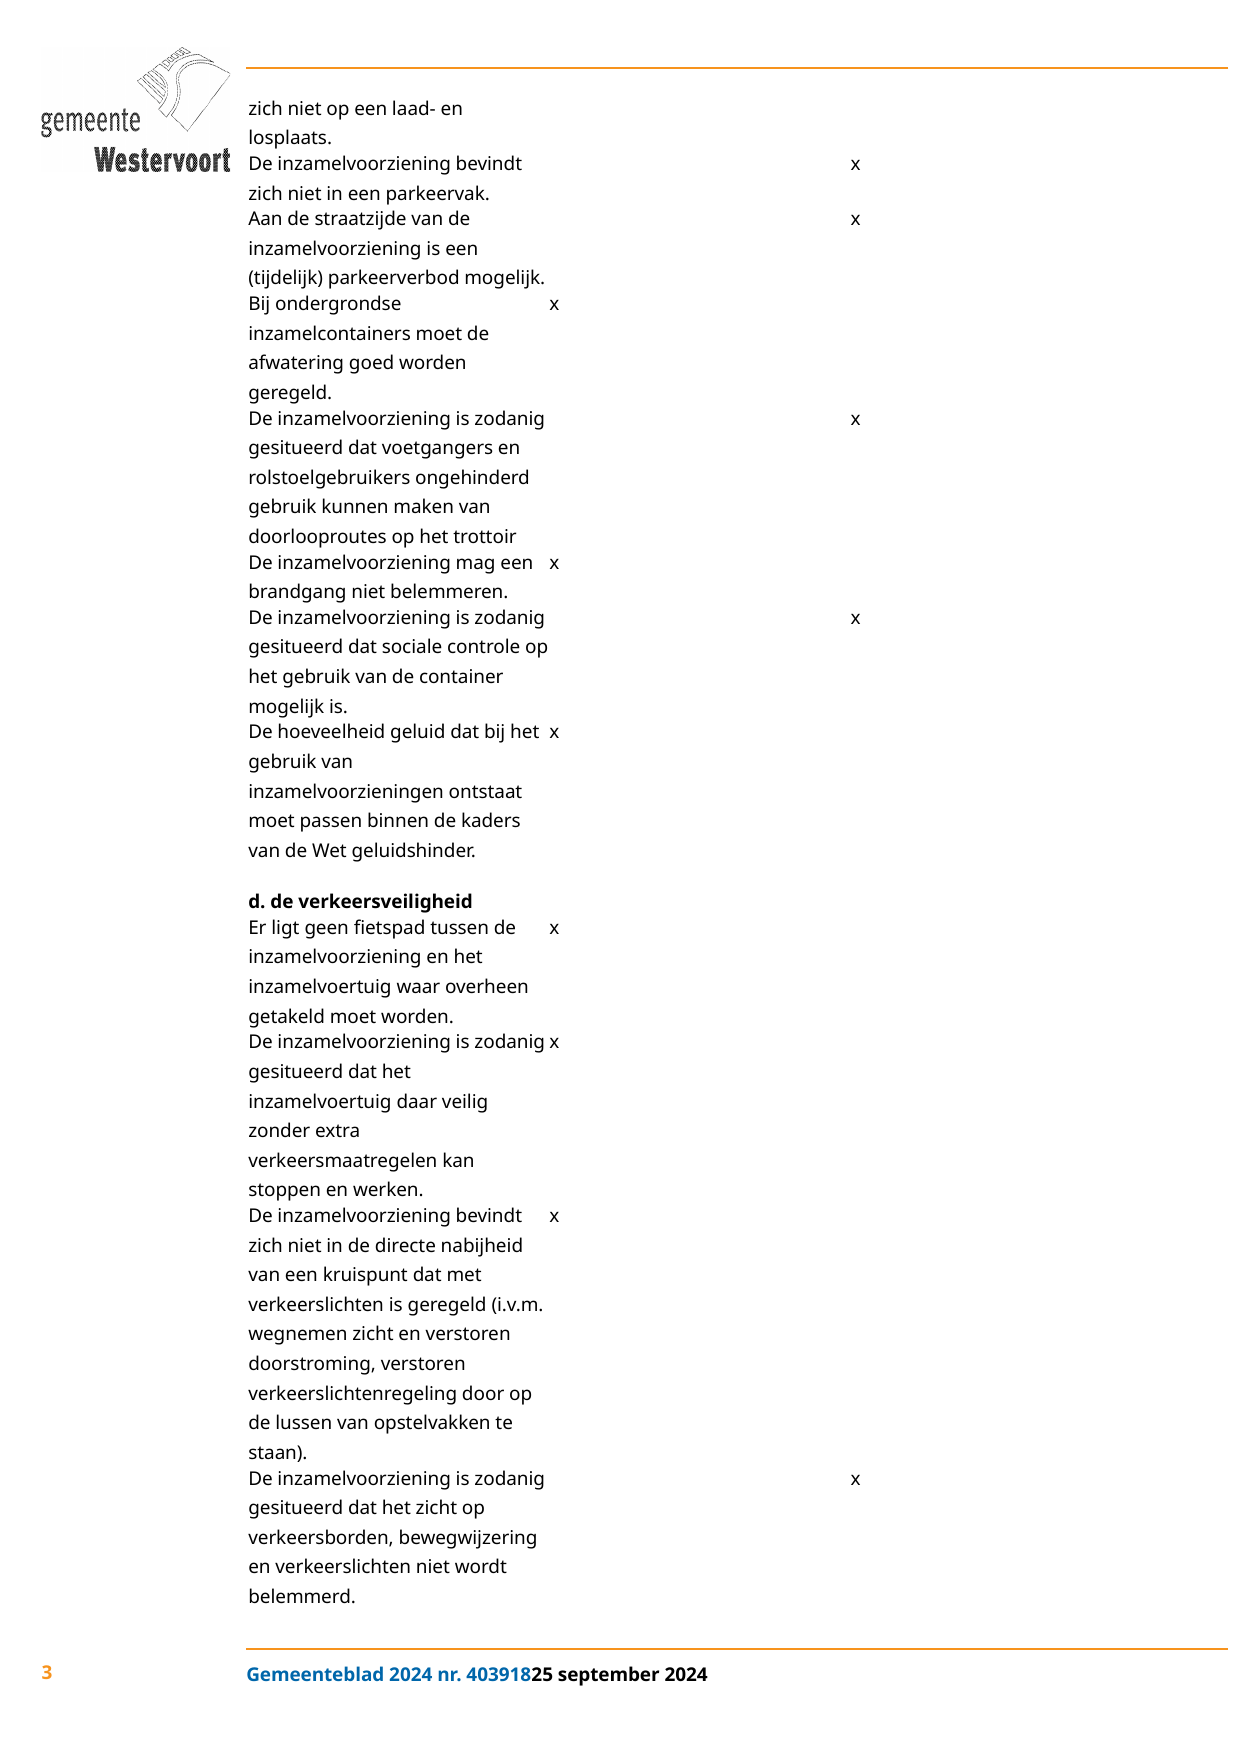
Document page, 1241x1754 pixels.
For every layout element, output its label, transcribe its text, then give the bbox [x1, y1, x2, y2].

table_cell d. de verkeersveiligheid [248, 889, 549, 914]
table_cell [549, 604, 850, 719]
table_cell [549, 150, 850, 205]
table_cell [850, 863, 1152, 888]
table_cell [850, 1029, 1152, 1202]
table_cell De inzamelvoorziening is zodanig gesitueerd dat voetgangers en rolstoelgebruikers ongehinderd gebruik kunnen maken van doorlooproutes op het trottoir [248, 405, 549, 549]
picture [41, 47, 231, 172]
table_cell [850, 914, 1152, 1029]
table_cell De inzamelvoorziening bevindt zich niet in een parkeervak. [248, 150, 549, 205]
table_cell x [549, 719, 850, 863]
table_cell De inzamelvoorziening mag een brandgang niet belemmeren. [248, 549, 549, 604]
table_cell x [850, 1465, 1152, 1609]
table_cell [850, 95, 1152, 150]
table_cell x [549, 1202, 850, 1465]
table_cell x [850, 205, 1152, 290]
table_cell Er ligt geen fietspad tussen de inzamelvoorziening en het inzamelvoertuig waar overheen getakeld moet worden. [248, 914, 549, 1029]
table_cell x [549, 549, 850, 604]
table_cell [549, 889, 850, 914]
table_cell x [549, 290, 850, 405]
table_cell De hoeveelheid geluid dat bij het gebruik van inzamelvoorzieningen ontstaat moet passen binnen de kaders van de Wet geluidshinder. [248, 719, 549, 863]
table_cell [549, 1465, 850, 1609]
table_cell x [850, 405, 1152, 549]
table_cell De inzamelvoorziening is zodanig gesitueerd dat het zicht op verkeersborden, bewegwijzering en verkeerslichten niet wordt belemmerd. [248, 1465, 549, 1609]
table_cell zich niet op een laad- en losplaats. [248, 95, 549, 150]
table_cell [549, 205, 850, 290]
table_cell [850, 549, 1152, 604]
table_cell De inzamelvoorziening is zodanig gesitueerd dat het inzamelvoertuig daar veilig zonder extra verkeersmaatregelen kan stoppen en werken. [248, 1029, 549, 1202]
table_cell Aan de straatzijde van de inzamelvoorziening is een (tijdelijk) parkeerverbod mogelijk. [248, 205, 549, 290]
table_cell [248, 863, 549, 888]
table_cell x [850, 604, 1152, 719]
table_cell x [549, 914, 850, 1029]
table_cell Bij ondergrondse inzamelcontainers moet de afwatering goed worden geregeld. [248, 290, 549, 405]
table_cell De inzamelvoorziening is zodanig gesitueerd dat sociale controle op het gebruik van de container mogelijk is. [248, 604, 549, 719]
table_cell [549, 405, 850, 549]
table_cell [549, 863, 850, 888]
table_cell x [850, 150, 1152, 205]
table_cell [850, 1202, 1152, 1465]
table_cell [549, 95, 850, 150]
table_cell De inzamelvoorziening bevindt zich niet in de directe nabijheid van een kruispunt dat met verkeerslichten is geregeld (i.v.m. wegnemen zicht en verstoren doorstroming, verstoren verkeerslichtenregeling door op de lussen van opstelvakken te staan). [248, 1202, 549, 1465]
table_cell [850, 719, 1152, 863]
table_cell x [549, 1029, 850, 1202]
table_cell [850, 889, 1152, 914]
table_cell [850, 290, 1152, 405]
